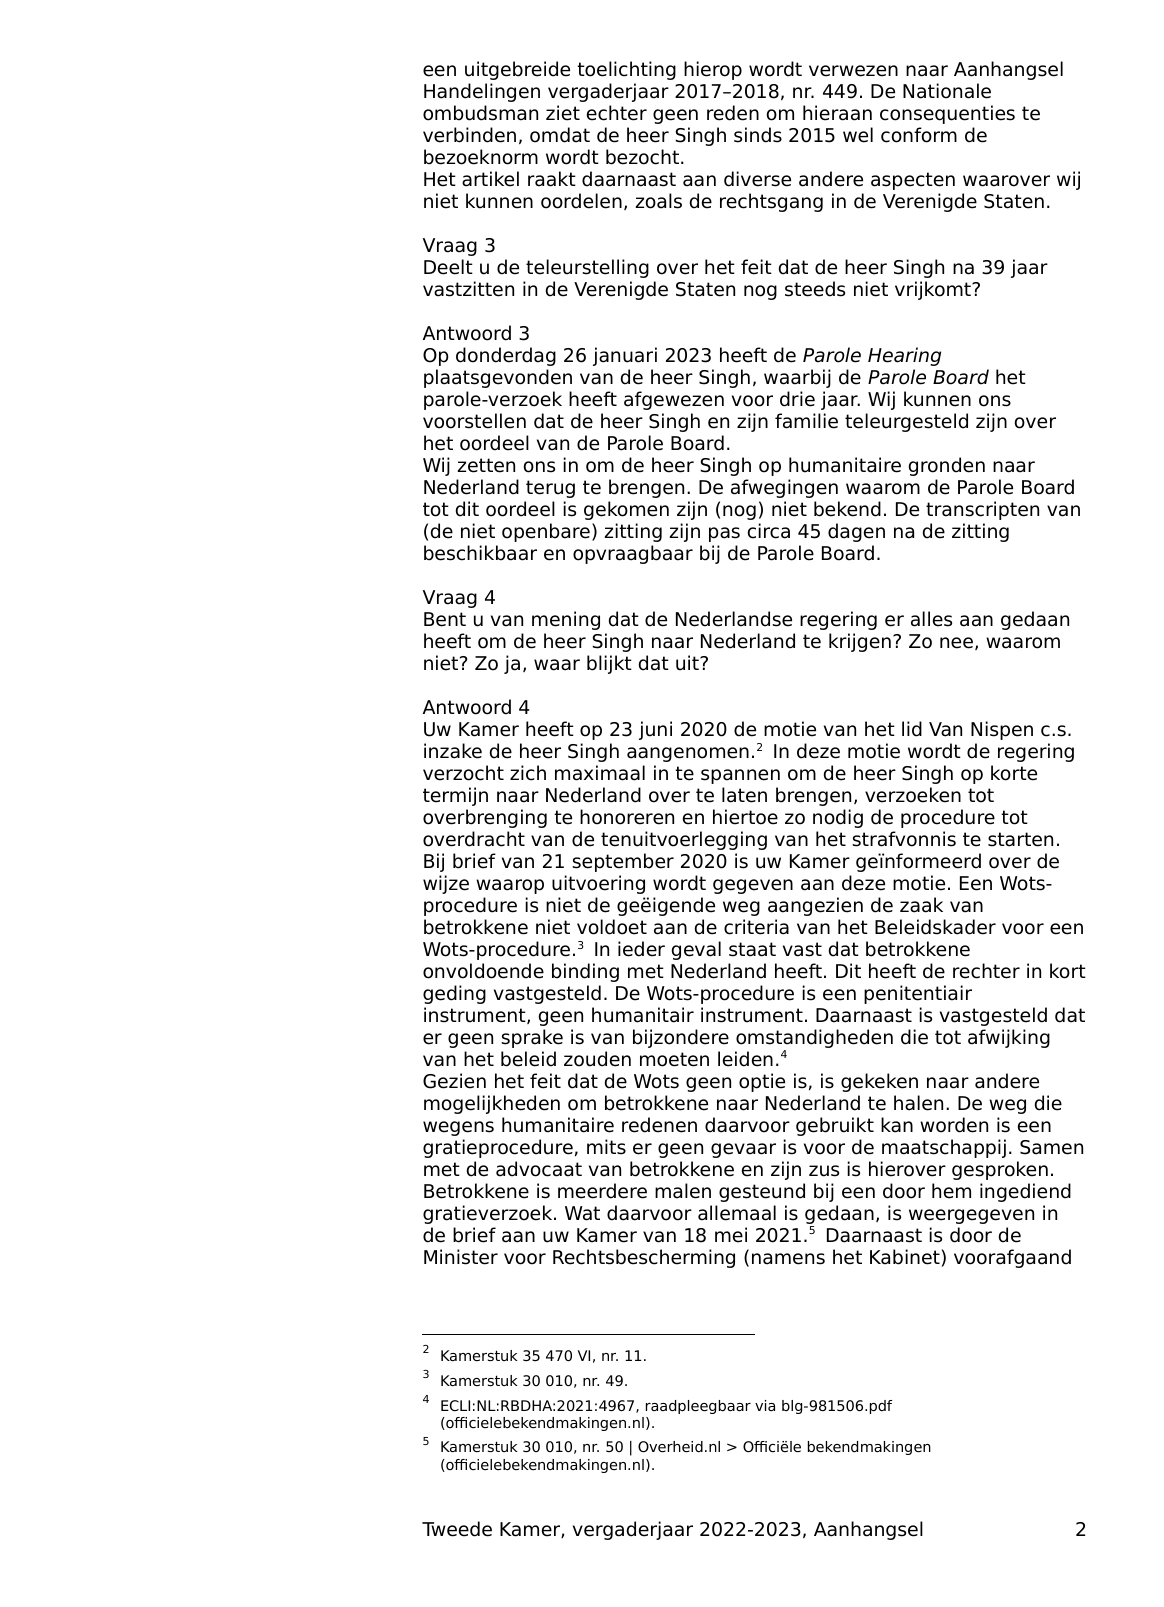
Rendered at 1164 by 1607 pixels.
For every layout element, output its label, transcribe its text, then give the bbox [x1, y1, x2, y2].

text Bij brief van 21 september 2020 is uw Kamer geïnformeerd over de wijze waarop uitvoering wordt gegeven aan deze motie. Een Wots-procedure is niet de geëigende weg aangezien de zaak van betrokkene niet voldoet aan de criteria van het Beleidskader voor een Wots-procedure. In ieder geval staat vast dat betrokkene onvoldoende binding met Nederland heeft. Dit heeft de rechter in kort geding vastgesteld. De Wots-procedure is een penitentiair instrument, geen humanitair instrument. Daarnaast is vastgesteld dat er geen sprake is van bijzondere omstandigheden die tot afwijking van het beleid zouden moeten leiden. [422, 851, 1087, 1071]
text Kamerstuk 30 010, nr. 49. [422, 1368, 1087, 1391]
text Kamerstuk 30 010, nr. 50 | Overheid.nl > Officiële bekendmakingen (officielebekendmakingen.nl). [422, 1435, 1087, 1474]
text Antwoord 4 [422, 697, 1087, 719]
text Deelt u de teleurstelling over het feit dat de heer Singh na 39 jaar vastzitten in de Verenigde Staten nog steeds niet vrijkomt? [422, 257, 1087, 301]
text Uw Kamer heeft op 23 juni 2020 de motie van het lid Van Nispen c.s. inzake de heer Singh aangenomen. In deze motie wordt de regering verzocht zich maximaal in te spannen om de heer Singh op korte termijn naar Nederland over te laten brengen, verzoeken tot overbrenging te honoreren en hiertoe zo nodig de procedure tot overdracht van de tenuitvoerlegging van het strafvonnis te starten. [422, 719, 1087, 851]
text Het artikel raakt daarnaast aan diverse andere aspecten waarover wij niet kunnen oordelen, zoals de rechtsgang in de Verenigde Staten. [422, 169, 1087, 213]
text een uitgebreide toelichting hierop wordt verwezen naar Aanhangsel Handelingen vergaderjaar 2017–2018, nr. 449. De Nationale ombudsman ziet echter geen reden om hieraan consequenties te verbinden, omdat de heer Singh sinds 2015 wel conform de bezoeknorm wordt bezocht. [422, 59, 1087, 169]
text Bent u van mening dat de Nederlandse regering er alles aan gedaan heeft om de heer Singh naar Nederland te krijgen? Zo nee, waarom niet? Zo ja, waar blijkt dat uit? [422, 609, 1087, 675]
text Vraag 4 [422, 587, 1087, 609]
text Antwoord 3 [422, 323, 1087, 345]
text Op donderdag 26 januari 2023 heeft de Parole Hearing plaatsgevonden van de heer Singh, waarbij de Parole Board het parole-verzoek heeft afgewezen voor drie jaar. Wij kunnen ons voorstellen dat de heer Singh en zijn familie teleurgesteld zijn over het oordeel van de Parole Board. [422, 345, 1087, 455]
text Kamerstuk 35 470 VI, nr. 11. [422, 1343, 1087, 1366]
text ECLI:NL:RBDHA:2021:4967, raadpleegbaar via blg-981506.pdf (officielebekendmakingen.nl). [422, 1393, 1087, 1432]
text Wij zetten ons in om de heer Singh op humanitaire gronden naar Nederland terug te brengen. De afwegingen waarom de Parole Board tot dit oordeel is gekomen zijn (nog) niet bekend. De transcripten van (de niet openbare) zitting zijn pas circa 45 dagen na de zitting beschikbaar en opvraagbaar bij de Parole Board. [422, 455, 1087, 565]
text Gezien het feit dat de Wots geen optie is, is gekeken naar andere mogelijkheden om betrokkene naar Nederland te halen. De weg die wegens humanitaire redenen daarvoor gebruikt kan worden is een gratieprocedure, mits er geen gevaar is voor de maatschappij. Samen met de advocaat van betrokkene en zijn zus is hierover gesproken. Betrokkene is meerdere malen gesteund bij een door hem ingediend gratieverzoek. Wat daarvoor allemaal is gedaan, is weergegeven in de brief aan uw Kamer van 18 mei 2021. Daarnaast is door de Minister voor Rechtsbescherming (namens het Kabinet) voorafgaand [422, 1071, 1087, 1269]
text Vraag 3 [422, 235, 1087, 257]
